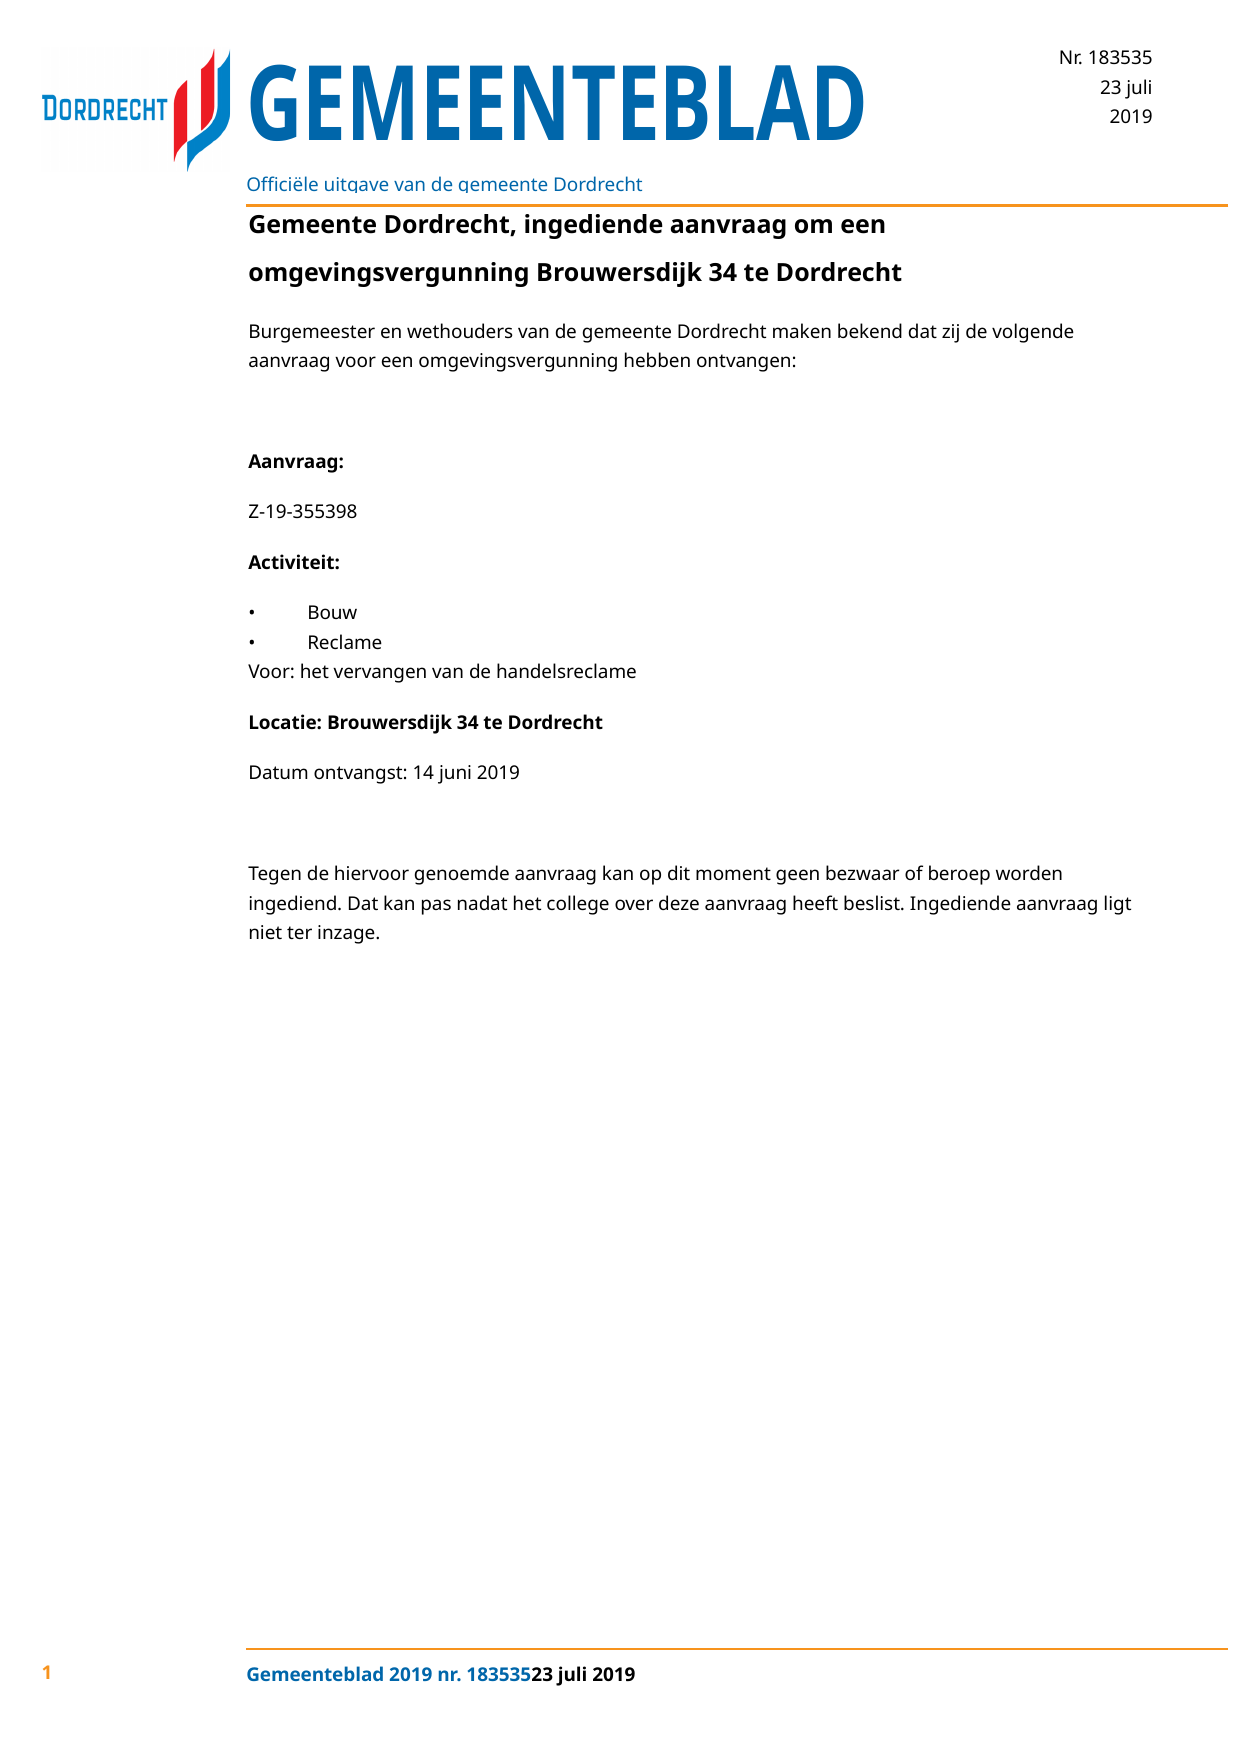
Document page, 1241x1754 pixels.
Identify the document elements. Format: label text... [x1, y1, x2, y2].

text Z-19-355398 [248, 499, 1152, 524]
picture [41, 47, 231, 172]
text Tegen de hiervoor genoemde aanvraag kan op dit moment geen bezwaar of beroep worden ingediend. Dat kan pas nadat het college over deze aanvraag heeft beslist. Ingediende aanvraag ligt niet ter inzage. [248, 860, 1152, 945]
text Voor: het vervangen van de handelsreclame [248, 659, 1152, 684]
list Reclame [248, 629, 1152, 655]
text Activiteit: [248, 549, 1152, 575]
text Aanvraag: [248, 448, 1152, 474]
text Datum ontvangst: 14 juni 2019 [248, 759, 1152, 785]
text Locatie: Brouwersdijk 34 te Dordrecht [248, 709, 1152, 735]
text Burgemeester en wethouders van de gemeente Dordrecht maken bekend dat zij de volgende aanvraag voor een omgevingsvergunning hebben ontvangen: [248, 318, 1152, 373]
text Gemeente Dordrecht, ingediende aanvraag om een omgevingsvergunning Brouwersdijk 34 te Dordrecht [248, 207, 1152, 288]
list Bouw [248, 599, 1152, 625]
